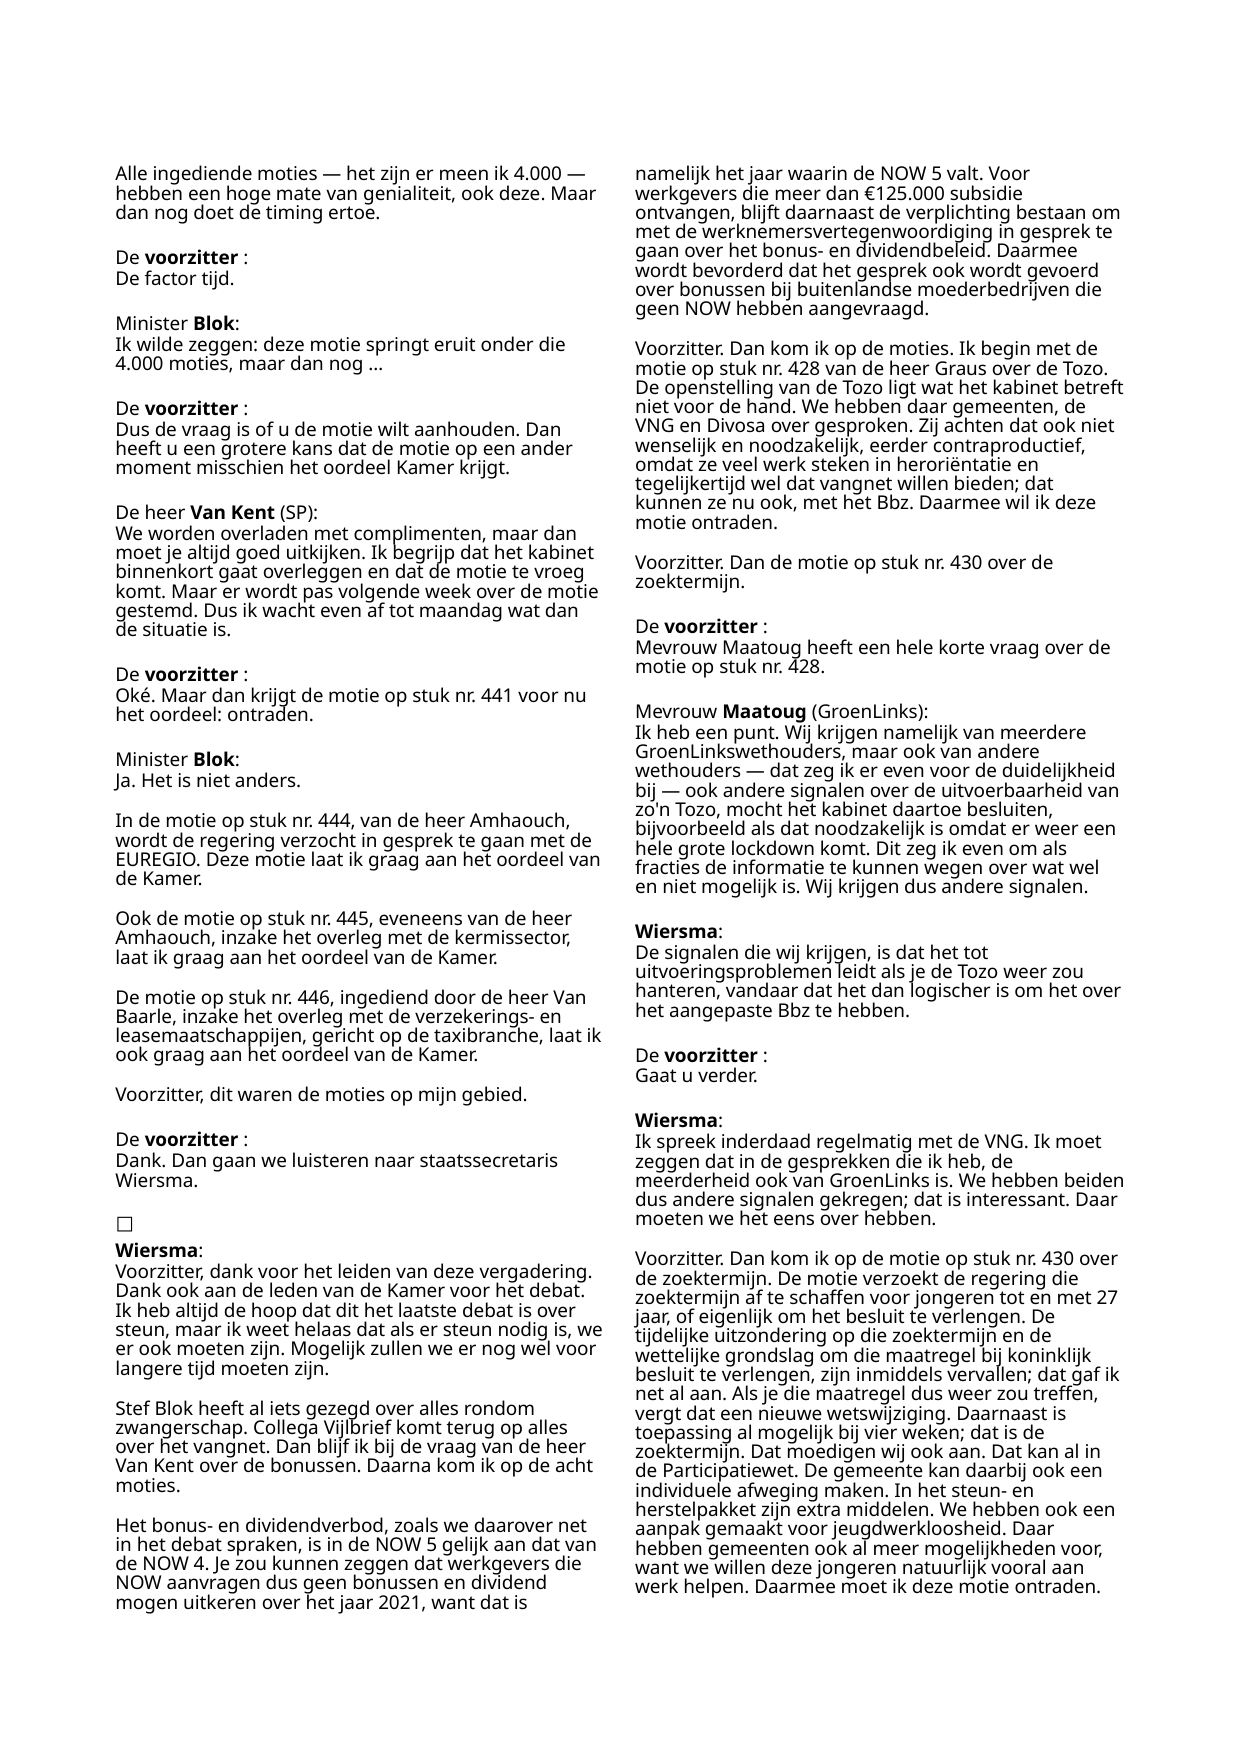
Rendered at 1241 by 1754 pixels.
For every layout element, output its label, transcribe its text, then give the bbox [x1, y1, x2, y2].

text Ik spreek inderdaad regelmatig met de VNG. Ik moet zeggen dat in de gesprekken die ik heb, de meerderheid ook van GroenLinks is. We hebben beiden dus andere signalen gekregen; dat is interessant. Daar moeten we het eens over hebben. [635, 1133, 1125, 1230]
text namelijk het jaar waarin de NOW 5 valt. Voor werkgevers die meer dan €125.000 subsidie ontvangen, blijft daarnaast de verplichting bestaan om met de werknemersvertegenwoordiging in gesprek te gaan over het bonus- en dividendbeleid. Daarmee wordt bevorderd dat het gesprek ook wordt gevoerd over bonussen bij buitenlandse moederbedrijven die geen NOW hebben aangevraagd. [635, 165, 1125, 319]
text Stef Blok heeft al iets gezegd over alles rondom zwangerschap. Collega Vijlbrief komt terug op alles over het vangnet. Dan blijf ik bij de vraag van de heer Van Kent over de bonussen. Daarna kom ik op de acht moties. [115, 1399, 605, 1496]
text Voorzitter, dit waren de moties op mijn gebied. [115, 1086, 605, 1106]
text Mevrouw Maatoug (GroenLinks): [635, 698, 1125, 724]
text Alle ingediende moties — het zijn er meen ik 4.000 — hebben een hoge mate van genialiteit, ook deze. Maar dan nog doet de timing ertoe. [115, 165, 605, 223]
text Dank. Dan gaan we luisteren naar staatssecretaris Wiersma. [115, 1152, 605, 1191]
text De factor tijd. [115, 270, 605, 289]
text Ja. Het is niet anders. [115, 772, 605, 792]
text Het bonus- en dividendverbod, zoals we daarover net in het debat spraken, is in de NOW 5 gelijk aan dat van de NOW 4. Je zou kunnen zeggen dat werkgevers die NOW aanvragen dus geen bonussen en dividend mogen uitkeren over het jaar 2021, want dat is [115, 1517, 605, 1613]
text De motie op stuk nr. 446, ingediend door de heer Van Baarle, inzake het overleg met de verzekerings- en leasemaatschappijen, gericht op de taxibranche, laat ik ook graag aan het oordeel van de Kamer. [115, 989, 605, 1066]
text De voorzitter : [115, 244, 605, 270]
text In de motie op stuk nr. 444, van de heer Amhaouch, wordt de regering verzocht in gesprek te gaan met de EUREGIO. Deze motie laat ik graag aan het oordeel van de Kamer. [115, 812, 605, 889]
text De heer Van Kent (SP): [115, 499, 605, 525]
text Voorzitter. Dan kom ik op de moties. Ik begin met de motie op stuk nr. 428 van de heer Graus over de Tozo. De openstelling van de Tozo ligt wat het kabinet betreft niet voor de hand. We hebben daar gemeenten, de VNG en Divosa over gesproken. Zij achten dat ook niet wenselijk en noodzakelijk, eerder contraproductief, omdat ze veel werk steken in heroriëntatie en tegelijkertijd wel dat vangnet willen bieden; dat kunnen ze nu ook, met het Bbz. Daarmee wil ik deze motie ontraden. [635, 340, 1125, 533]
text Dus de vraag is of u de motie wilt aanhouden. Dan heeft u een grotere kans dat de motie op een ander moment misschien het oordeel Kamer krijgt. [115, 421, 605, 478]
text De signalen die wij krijgen, is dat het tot uitvoeringsproblemen leidt als je de Tozo weer zou hanteren, vandaar dat het dan logischer is om het over het aangepaste Bbz te hebben. [635, 944, 1125, 1021]
text Minister Blok: [115, 310, 605, 336]
text Wiersma: [635, 918, 1125, 944]
text Ik heb een punt. Wij krijgen namelijk van meerdere GroenLinkswethouders, maar ook van andere wethouders — dat zeg ik er even voor de duidelijkheid bij — ook andere signalen over de uitvoerbaarheid van zo'n Tozo, mocht het kabinet daartoe besluiten, bijvoorbeeld als dat noodzakelijk is omdat er weer een hele grote lockdown komt. Dit zeg ik even om als fracties de informatie te kunnen wegen over wat wel en niet mogelijk is. Wij krijgen dus andere signalen. [635, 724, 1125, 897]
text We worden overladen met complimenten, maar dan moet je altijd goed uitkijken. Ik begrijp dat het kabinet binnenkort gaat overleggen en dat de motie te vroeg komt. Maar er wordt pas volgende week over de motie gestemd. Dus ik wacht even af tot maandag wat dan de situatie is. [115, 525, 605, 641]
text Ik wilde zeggen: deze motie springt eruit onder die 4.000 moties, maar dan nog … [115, 336, 605, 374]
text Oké. Maar dan krijgt de motie op stuk nr. 441 voor nu het oordeel: ontraden. [115, 687, 605, 726]
text Mevrouw Maatoug heeft een hele korte vraag over de motie op stuk nr. 428. [635, 639, 1125, 677]
text Voorzitter, dank voor het leiden van deze vergadering. Dank ook aan de leden van de Kamer voor het debat. Ik heb altijd de hoop dat dit het laatste debat is over steun, maar ik weet helaas dat als er steun nodig is, we er ook moeten zijn. Mogelijk zullen we er nog wel voor langere tijd moeten zijn. [115, 1263, 605, 1379]
text Minister Blok: [115, 747, 605, 772]
text Gaat u verder. [635, 1067, 1125, 1087]
text De voorzitter : [115, 1127, 605, 1152]
text De voorzitter : [115, 661, 605, 687]
text Voorzitter. Dan de motie op stuk nr. 430 over de zoektermijn. [635, 554, 1125, 592]
text Wiersma: [635, 1108, 1125, 1133]
text Wiersma: [115, 1237, 605, 1263]
text De voorzitter : [115, 395, 605, 421]
text Voorzitter. Dan kom ik op de motie op stuk nr. 430 over de zoektermijn. De motie verzoekt de regering die zoektermijn af te schaffen voor jongeren tot en met 27 jaar, of eigenlijk om het besluit te verlengen. De tijdelijke uitzondering op die zoektermijn en de wettelijke grondslag om die maatregel bij koninklijk besluit te verlengen, zijn inmiddels vervallen; dat gaf ik net al aan. Als je die maatregel dus weer zou treffen, vergt dat een nieuwe wetswijziging. Daarnaast is toepassing al mogelijk bij vier weken; dat is de zoektermijn. Dat moedigen wij ook aan. Dat kan al in de Participatiewet. De gemeente kan daarbij ook een individuele afweging maken. In het steun- en herstelpakket zijn extra middelen. We hebben ook een aanpak gemaakt voor jeugdwerkloosheid. Daar hebben gemeenten ook al meer mogelijkheden voor, want we willen deze jongeren natuurlijk vooral aan werk helpen. Daarmee moet ik deze motie ontraden. [635, 1250, 1125, 1597]
text Ook de motie op stuk nr. 445, eveneens van de heer Amhaouch, inzake het overleg met de kermissector, laat ik graag aan het oordeel van de Kamer. [115, 910, 605, 968]
text De voorzitter : [635, 613, 1125, 639]
text ⬜ [115, 1212, 605, 1237]
text De voorzitter : [635, 1042, 1125, 1067]
